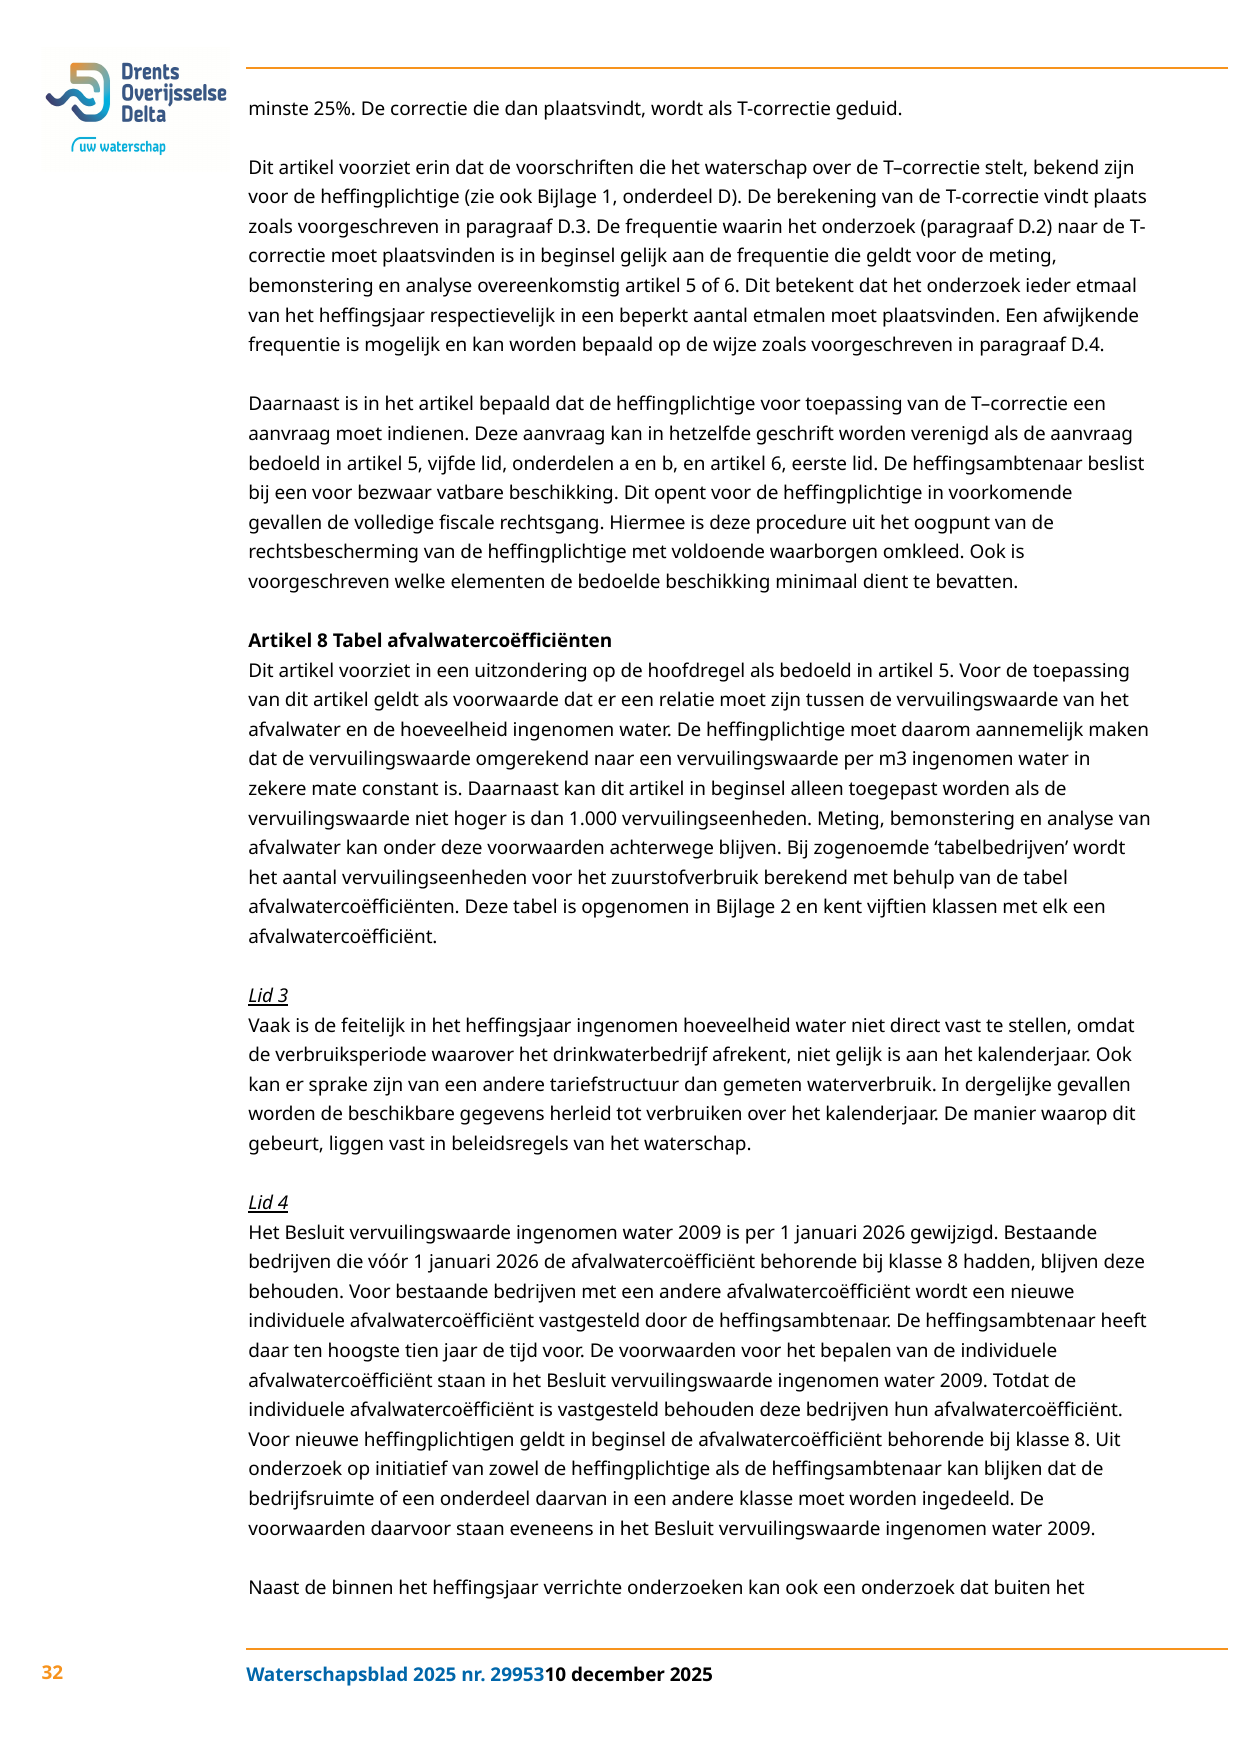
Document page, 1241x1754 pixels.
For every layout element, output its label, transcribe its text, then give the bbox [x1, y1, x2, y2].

text minste 25%. De correctie die dan plaatsvindt, wordt als T-correctie geduid. [248, 95, 1152, 121]
text Lid 3 [248, 982, 1152, 1008]
text Dit artikel voorziet erin dat de voorschriften die het waterschap over de T–correctie stelt, bekend zijn voor de heffingplichtige (zie ook Bijlage 1, onderdeel D). De berekening van de T-correctie vindt plaats zoals voorgeschreven in paragraaf D.3. De frequentie waarin het onderzoek (paragraaf D.2) naar de T-correctie moet plaatsvinden is in beginsel gelijk aan de frequentie die geldt voor de meting, bemonstering en analyse overeenkomstig artikel 5 of 6. Dit betekent dat het onderzoek ieder etmaal van het heffingsjaar respectievelijk in een beperkt aantal etmalen moet plaatsvinden. Een afwijkende frequentie is mogelijk en kan worden bepaald op de wijze zoals voorgeschreven in paragraaf D.4. [248, 154, 1152, 357]
text Naast de binnen het heffingsjaar verrichte onderzoeken kan ook een onderzoek dat buiten het [248, 1574, 1152, 1600]
text Vaak is de feitelijk in het heffingsjaar ingenomen hoeveelheid water niet direct vast te stellen, omdat de verbruiksperiode waarover het drinkwaterbedrijf afrekent, niet gelijk is aan het kalenderjaar. Ook kan er sprake zijn van een andere tariefstructuur dan gemeten waterverbruik. In dergelijke gevallen worden de beschikbare gegevens herleid tot verbruiken over het kalenderjaar. De manier waarop dit gebeurt, liggen vast in beleidsregels van het waterschap. [248, 1012, 1152, 1156]
text Dit artikel voorziet in een uitzondering op de hoofdregel als bedoeld in artikel 5. Voor de toepassing van dit artikel geldt als voorwaarde dat er een relatie moet zijn tussen de vervuilingswaarde van het afvalwater en de hoeveelheid ingenomen water. De heffingplichtige moet daarom aannemelijk maken dat de vervuilingswaarde omgerekend naar een vervuilingswaarde per m3 ingenomen water in zekere mate constant is. Daarnaast kan dit artikel in beginsel alleen toegepast worden als de vervuilingswaarde niet hoger is dan 1.000 vervuilingseenheden. Meting, bemonstering en analyse van afvalwater kan onder deze voorwaarden achterwege blijven. Bij zogenoemde ‘tabelbedrijven’ wordt het aantal vervuilingseenheden voor het zuurstofverbruik berekend met behulp van de tabel afvalwatercoëfficiënten. Deze tabel is opgenomen in Bijlage 2 en kent vijftien klassen met elk een afvalwatercoëfficiënt. [248, 657, 1152, 949]
text Daarnaast is in het artikel bepaald dat de heffingplichtige voor toepassing van de T–correctie een aanvraag moet indienen. Deze aanvraag kan in hetzelfde geschrift worden verenigd als de aanvraag bedoeld in artikel 5, vijfde lid, onderdelen a en b, en artikel 6, eerste lid. De heffingsambtenaar beslist bij een voor bezwaar vatbare beschikking. Dit opent voor de heffingplichtige in voorkomende gevallen de volledige fiscale rechtsgang. Hiermee is deze procedure uit het oogpunt van de rechtsbescherming van de heffingplichtige met voldoende waarborgen omkleed. Ook is voorgeschreven welke elementen de bedoelde beschikking minimaal dient te bevatten. [248, 391, 1152, 594]
text Voor nieuwe heffingplichtigen geldt in beginsel de afvalwatercoëfficiënt behorende bij klasse 8. Uit onderzoek op initiatief van zowel de heffingplichtige als de heffingsambtenaar kan blijken dat de bedrijfsruimte of een onderdeel daarvan in een andere klasse moet worden ingedeeld. De voorwaarden daarvoor staan eveneens in het Besluit vervuilingswaarde ingenomen water 2009. [248, 1426, 1152, 1541]
text Artikel 8 Tabel afvalwatercoëfficiënten [248, 627, 1152, 653]
text Het Besluit vervuilingswaarde ingenomen water 2009 is per 1 januari 2026 gewijzigd. Bestaande bedrijven die vóór 1 januari 2026 de afvalwatercoëfficiënt behorende bij klasse 8 hadden, blijven deze behouden. Voor bestaande bedrijven met een andere afvalwatercoëfficiënt wordt een nieuwe individuele afvalwatercoëfficiënt vastgesteld door de heffingsambtenaar. De heffingsambtenaar heeft daar ten hoogste tien jaar de tijd voor. De voorwaarden voor het bepalen van de individuele afvalwatercoëfficiënt staan in het Besluit vervuilingswaarde ingenomen water 2009. Totdat de individuele afvalwatercoëfficiënt is vastgesteld behouden deze bedrijven hun afvalwatercoëfficiënt. [248, 1219, 1152, 1422]
text Lid 4 [248, 1189, 1152, 1215]
picture [41, 47, 231, 172]
